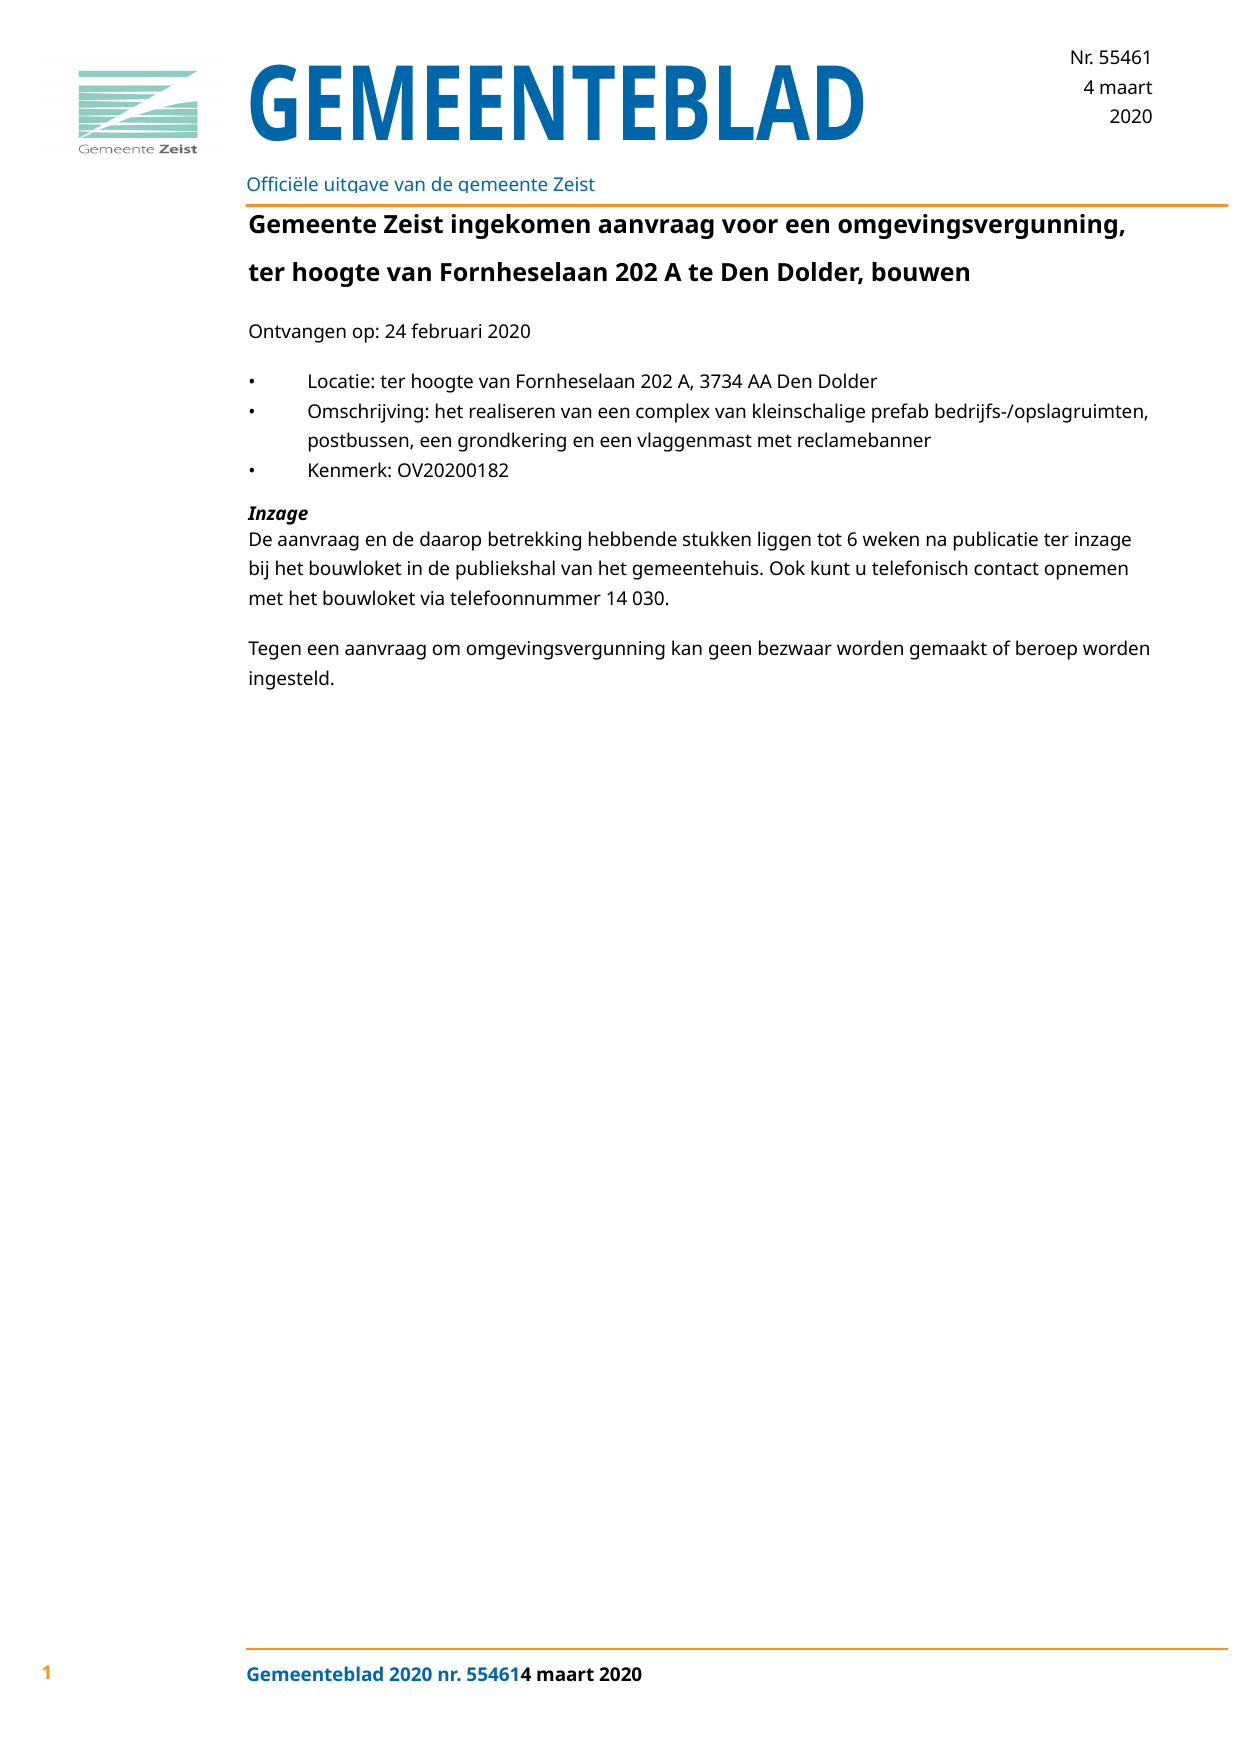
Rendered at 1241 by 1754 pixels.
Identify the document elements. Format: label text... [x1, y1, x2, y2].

text Gemeente Zeist ingekomen aanvraag voor een omgevingsvergunning, ter hoogte van Fornheselaan 202 A te Den Dolder, bouwen [248, 207, 1152, 288]
text Inzage [248, 500, 1152, 526]
list Locatie: ter hoogte van Fornheselaan 202 A, 3734 AA Den Dolder [248, 368, 1152, 394]
text Tegen een aanvraag om omgevingsvergunning kan geen bezwaar worden gemaakt of beroep worden ingesteld. [248, 636, 1152, 691]
picture [41, 47, 231, 172]
text De aanvraag en de daarop betrekking hebbende stukken liggen tot 6 weken na publicatie ter inzage bij het bouwloket in de publiekshal van het gemeentehuis. Ook kunt u telefonisch contact opnemen met het bouwloket via telefoonnummer 14 030. [248, 526, 1152, 611]
list Kenmerk: OV20200182 [248, 457, 1152, 483]
text Ontvangen op: 24 februari 2020 [248, 318, 1152, 344]
list Omschrijving: het realiseren van een complex van kleinschalige prefab bedrijfs-/opslagruimten, postbussen, een grondkering en een vlaggenmast met reclamebanner [248, 398, 1152, 453]
